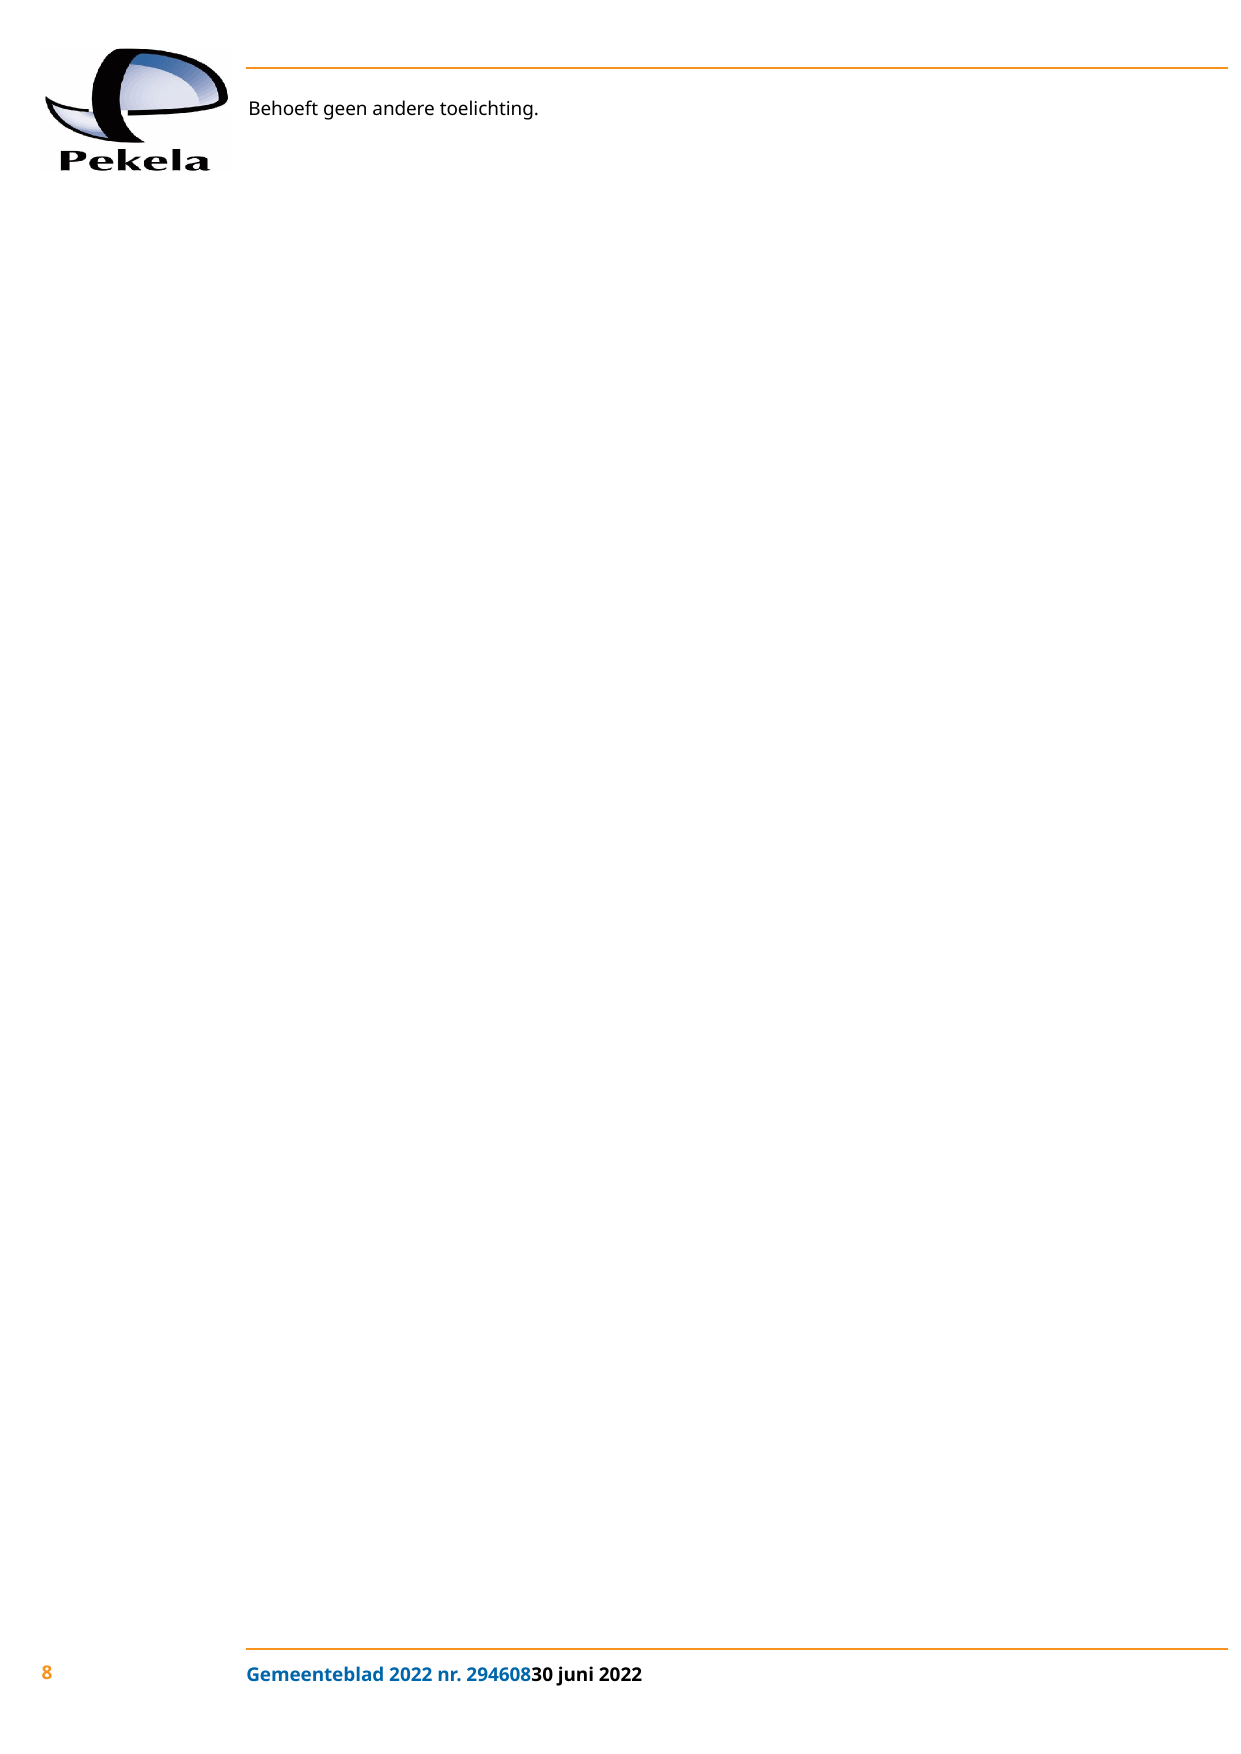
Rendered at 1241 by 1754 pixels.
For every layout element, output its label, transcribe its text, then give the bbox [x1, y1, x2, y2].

text Behoeft geen andere toelichting. [248, 95, 1152, 121]
picture [41, 47, 231, 172]
